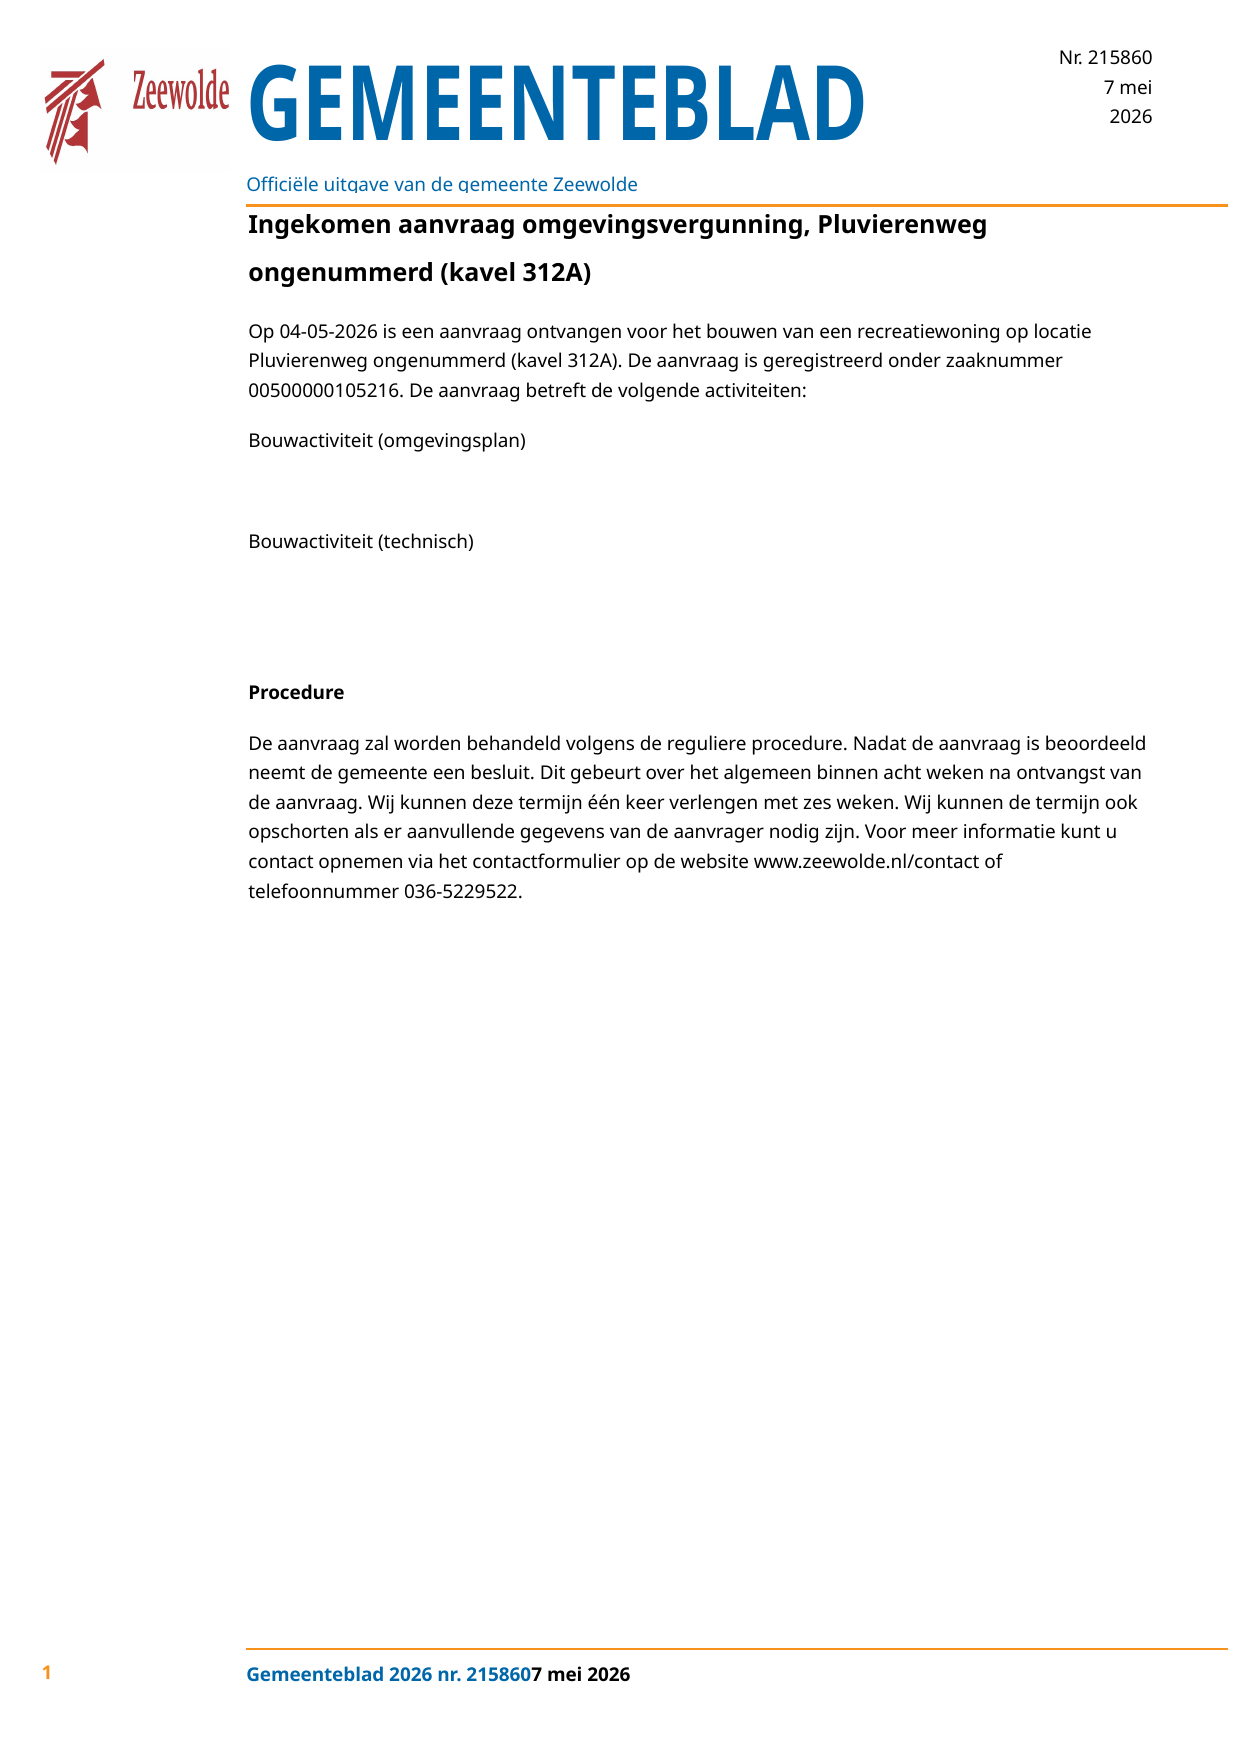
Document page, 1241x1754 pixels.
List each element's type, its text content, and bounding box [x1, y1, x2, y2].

text Bouwactiviteit (omgevingsplan) [248, 427, 1152, 453]
text Procedure [248, 679, 1152, 705]
text Bouwactiviteit (technisch) [248, 528, 1152, 554]
text Ingekomen aanvraag omgevingsvergunning, Pluvierenweg ongenummerd (kavel 312A) [248, 207, 1152, 288]
picture [41, 47, 231, 172]
text De aanvraag zal worden behandeld volgens de reguliere procedure. Nadat de aanvraag is beoordeeld neemt de gemeente een besluit. Dit gebeurt over het algemeen binnen acht weken na ontvangst van de aanvraag. Wij kunnen deze termijn één keer verlengen met zes weken. Wij kunnen de termijn ook opschorten als er aanvullende gegevens van de aanvrager nodig zijn. Voor meer informatie kunt u contact opnemen via het contactformulier op de website www.zeewolde.nl/contact of telefoonnummer 036-5229522. [248, 730, 1152, 904]
text Op 04-05-2026 is een aanvraag ontvangen voor het bouwen van een recreatiewoning op locatie Pluvierenweg ongenummerd (kavel 312A). De aanvraag is geregistreerd onder zaaknummer 00500000105216. De aanvraag betreft de volgende activiteiten: [248, 318, 1152, 403]
